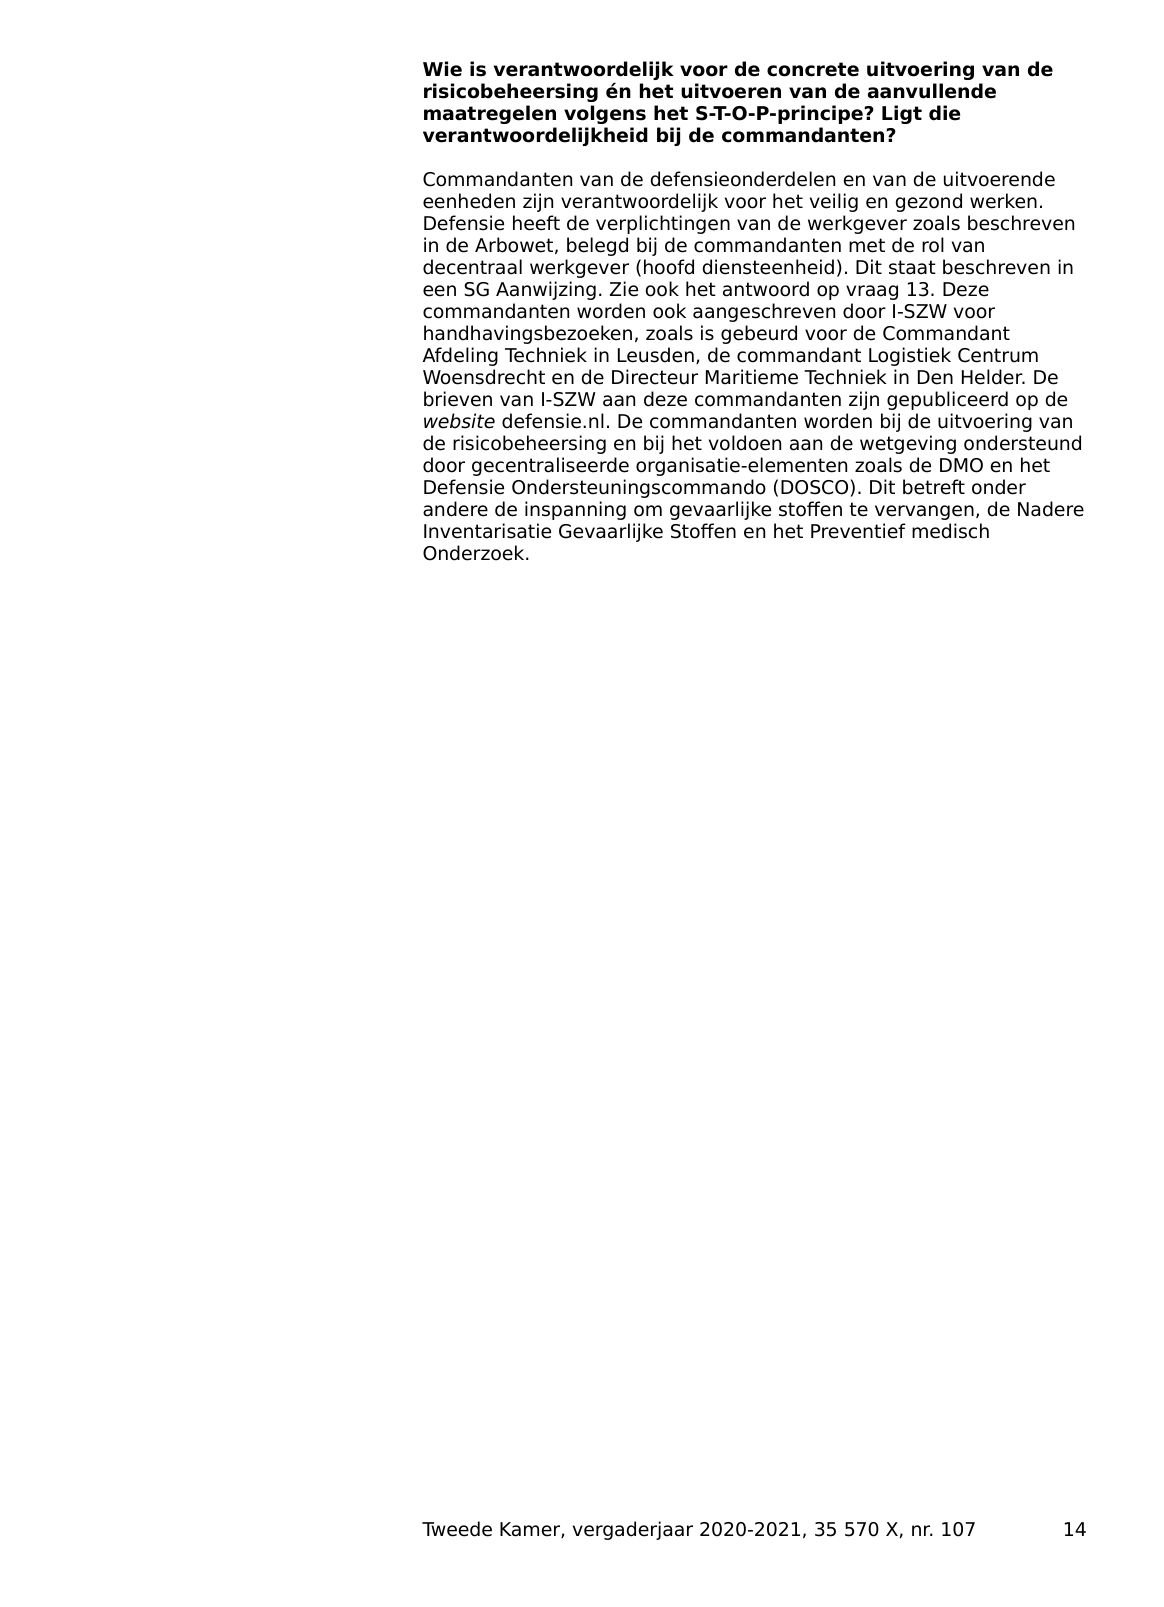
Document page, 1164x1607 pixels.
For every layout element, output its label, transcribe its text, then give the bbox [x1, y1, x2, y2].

text Commandanten van de defensieonderdelen en van de uitvoerende eenheden zijn verantwoordelijk voor het veilig en gezond werken. Defensie heeft de verplichtingen van de werkgever zoals beschreven in de Arbowet, belegd bij de commandanten met de rol van decentraal werkgever (hoofd diensteenheid). Dit staat beschreven in een SG Aanwijzing. Zie ook het antwoord op vraag 13. Deze commandanten worden ook aangeschreven door I-SZW voor handhavingsbezoeken, zoals is gebeurd voor de Commandant Afdeling Techniek in Leusden, de commandant Logistiek Centrum Woensdrecht en de Directeur Maritieme Techniek in Den Helder. De brieven van I-SZW aan deze commandanten zijn gepubliceerd op de website defensie.nl. De commandanten worden bij de uitvoering van de risicobeheersing en bij het voldoen aan de wetgeving ondersteund door gecentraliseerde organisatie-elementen zoals de DMO en het Defensie Ondersteuningscommando (DOSCO). Dit betreft onder andere de inspanning om gevaarlijke stoffen te vervangen, de Nadere Inventarisatie Gevaarlijke Stoffen en het Preventief medisch Onderzoek. [422, 169, 1087, 565]
text Wie is verantwoordelijk voor de concrete uitvoering van de risicobeheersing én het uitvoeren van de aanvullende maatregelen volgens het S-T-O-P-principe? Ligt die verantwoordelijkheid bij de commandanten? [422, 59, 1087, 147]
